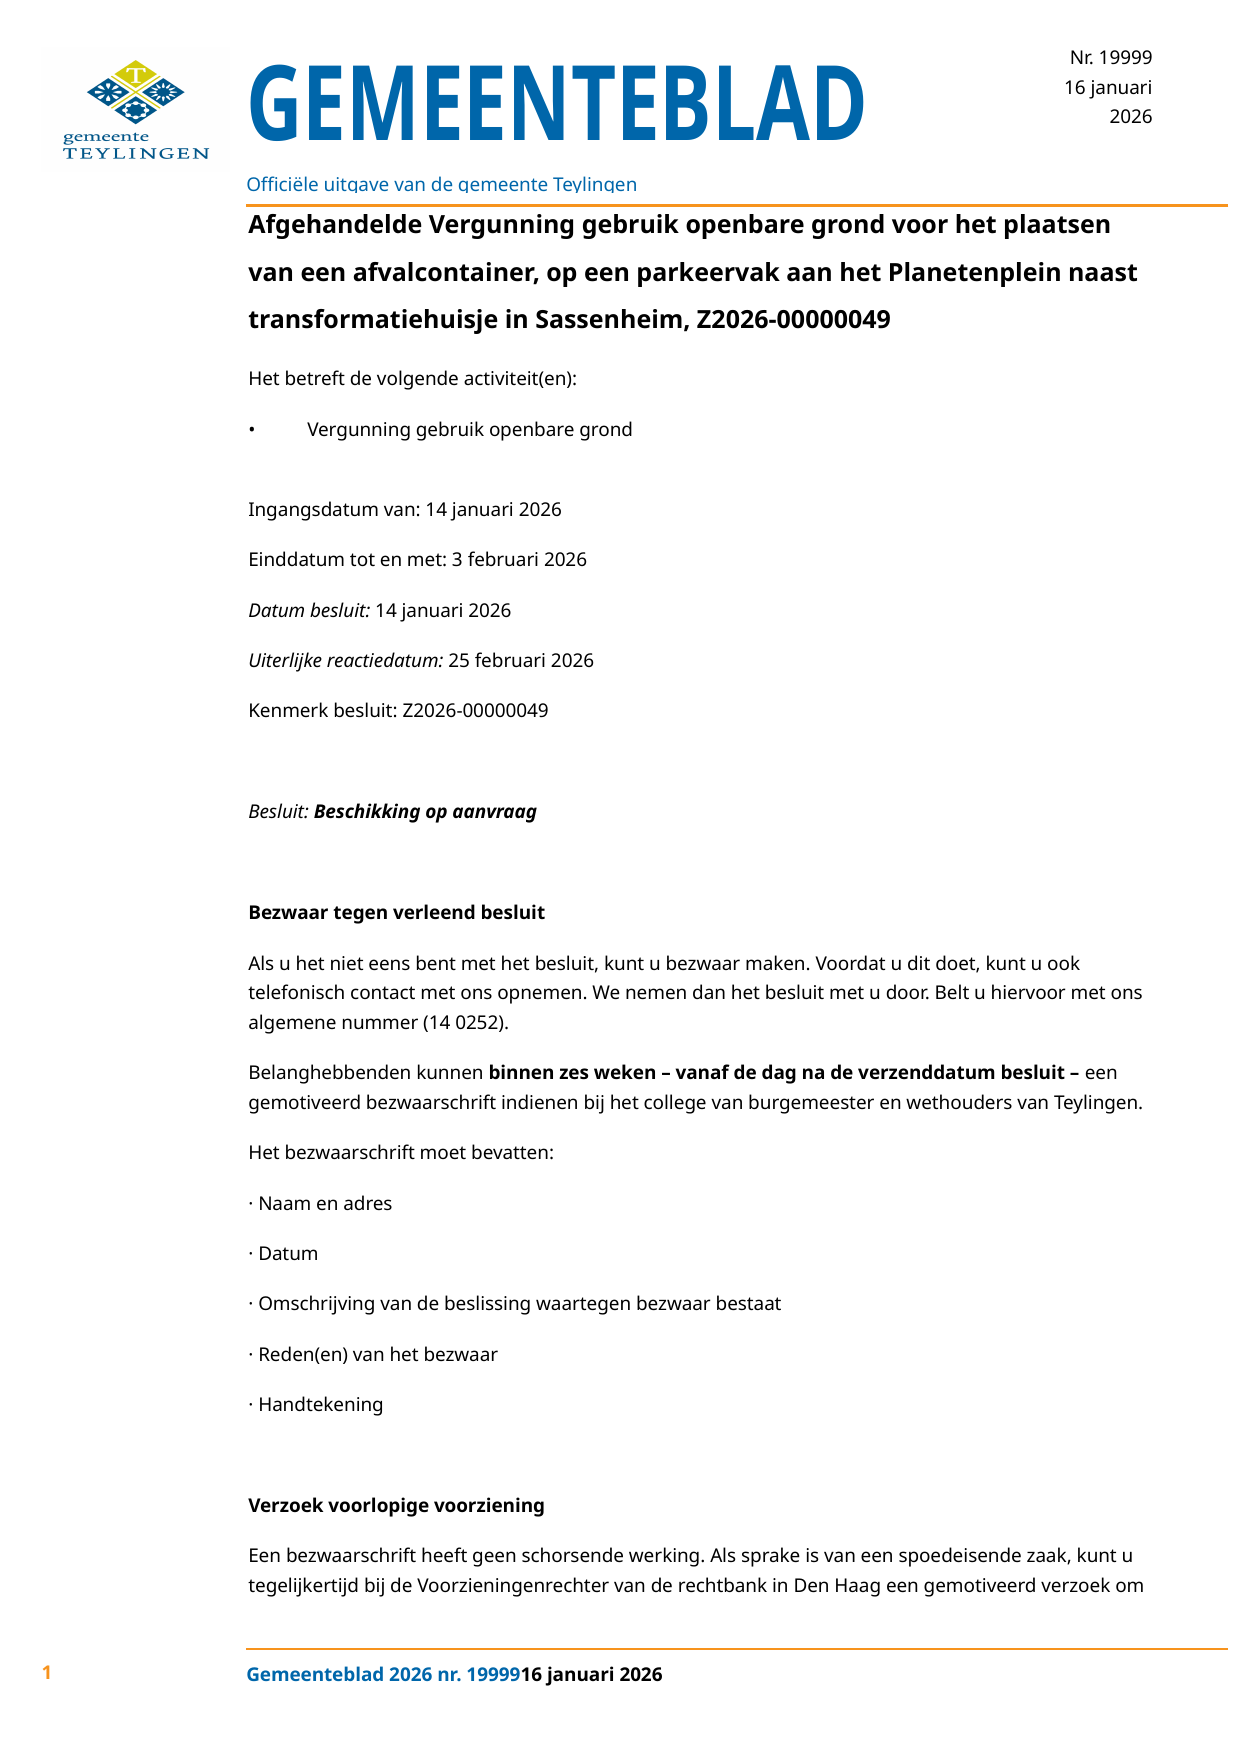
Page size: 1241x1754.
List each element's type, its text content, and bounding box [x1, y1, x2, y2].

text · Naam en adres [248, 1190, 1152, 1215]
text Besluit: Beschikking op aanvraag [248, 798, 1152, 824]
text Het bezwaarschrift moet bevatten: [248, 1139, 1152, 1165]
text · Omschrijving van de beslissing waartegen bezwaar bestaat [248, 1291, 1152, 1316]
text · Reden(en) van het bezwaar [248, 1341, 1152, 1367]
text Bezwaar tegen verleend besluit [248, 899, 1152, 925]
text Kenmerk besluit: Z2026-00000049 [248, 698, 1152, 723]
text · Datum [248, 1240, 1152, 1266]
text Datum besluit: 14 januari 2026 [248, 597, 1152, 622]
text Een bezwaarschrift heeft geen schorsende werking. Als sprake is van een spoedeisende zaak, kunt u tegelijkertijd bij de Voorzieningenrechter van de rechtbank in Den Haag een gemotiveerd verzoek om [248, 1543, 1152, 1598]
text Verzoek voorlopige voorziening [248, 1492, 1152, 1518]
text Afgehandelde Vergunning gebruik openbare grond voor het plaatsen van een afvalcontainer, op een parkeervak aan het Planetenplein naast transformatiehuisje in Sassenheim, Z2026-00000049 [248, 207, 1152, 336]
text Ingangsdatum van: 14 januari 2026 [248, 496, 1152, 522]
list Vergunning gebruik openbare grond [248, 416, 1152, 442]
picture [41, 47, 231, 172]
text Uiterlijke reactiedatum: 25 februari 2026 [248, 647, 1152, 673]
text · Handtekening [248, 1391, 1152, 1417]
text Einddatum tot en met: 3 februari 2026 [248, 546, 1152, 572]
text Als u het niet eens bent met het besluit, kunt u bezwaar maken. Voordat u dit doet, kunt u ook telefonisch contact met ons opnemen. We nemen dan het besluit met u door. Belt u hiervoor met ons algemene nummer (14 0252). [248, 950, 1152, 1034]
text Belanghebbenden kunnen binnen zes weken – vanaf de dag na de verzenddatum besluit – een gemotiveerd bezwaarschrift indienen bij het college van burgemeester en wethouders van Teylingen. [248, 1059, 1152, 1114]
text Het betreft de volgende activiteit(en): [248, 366, 1152, 391]
